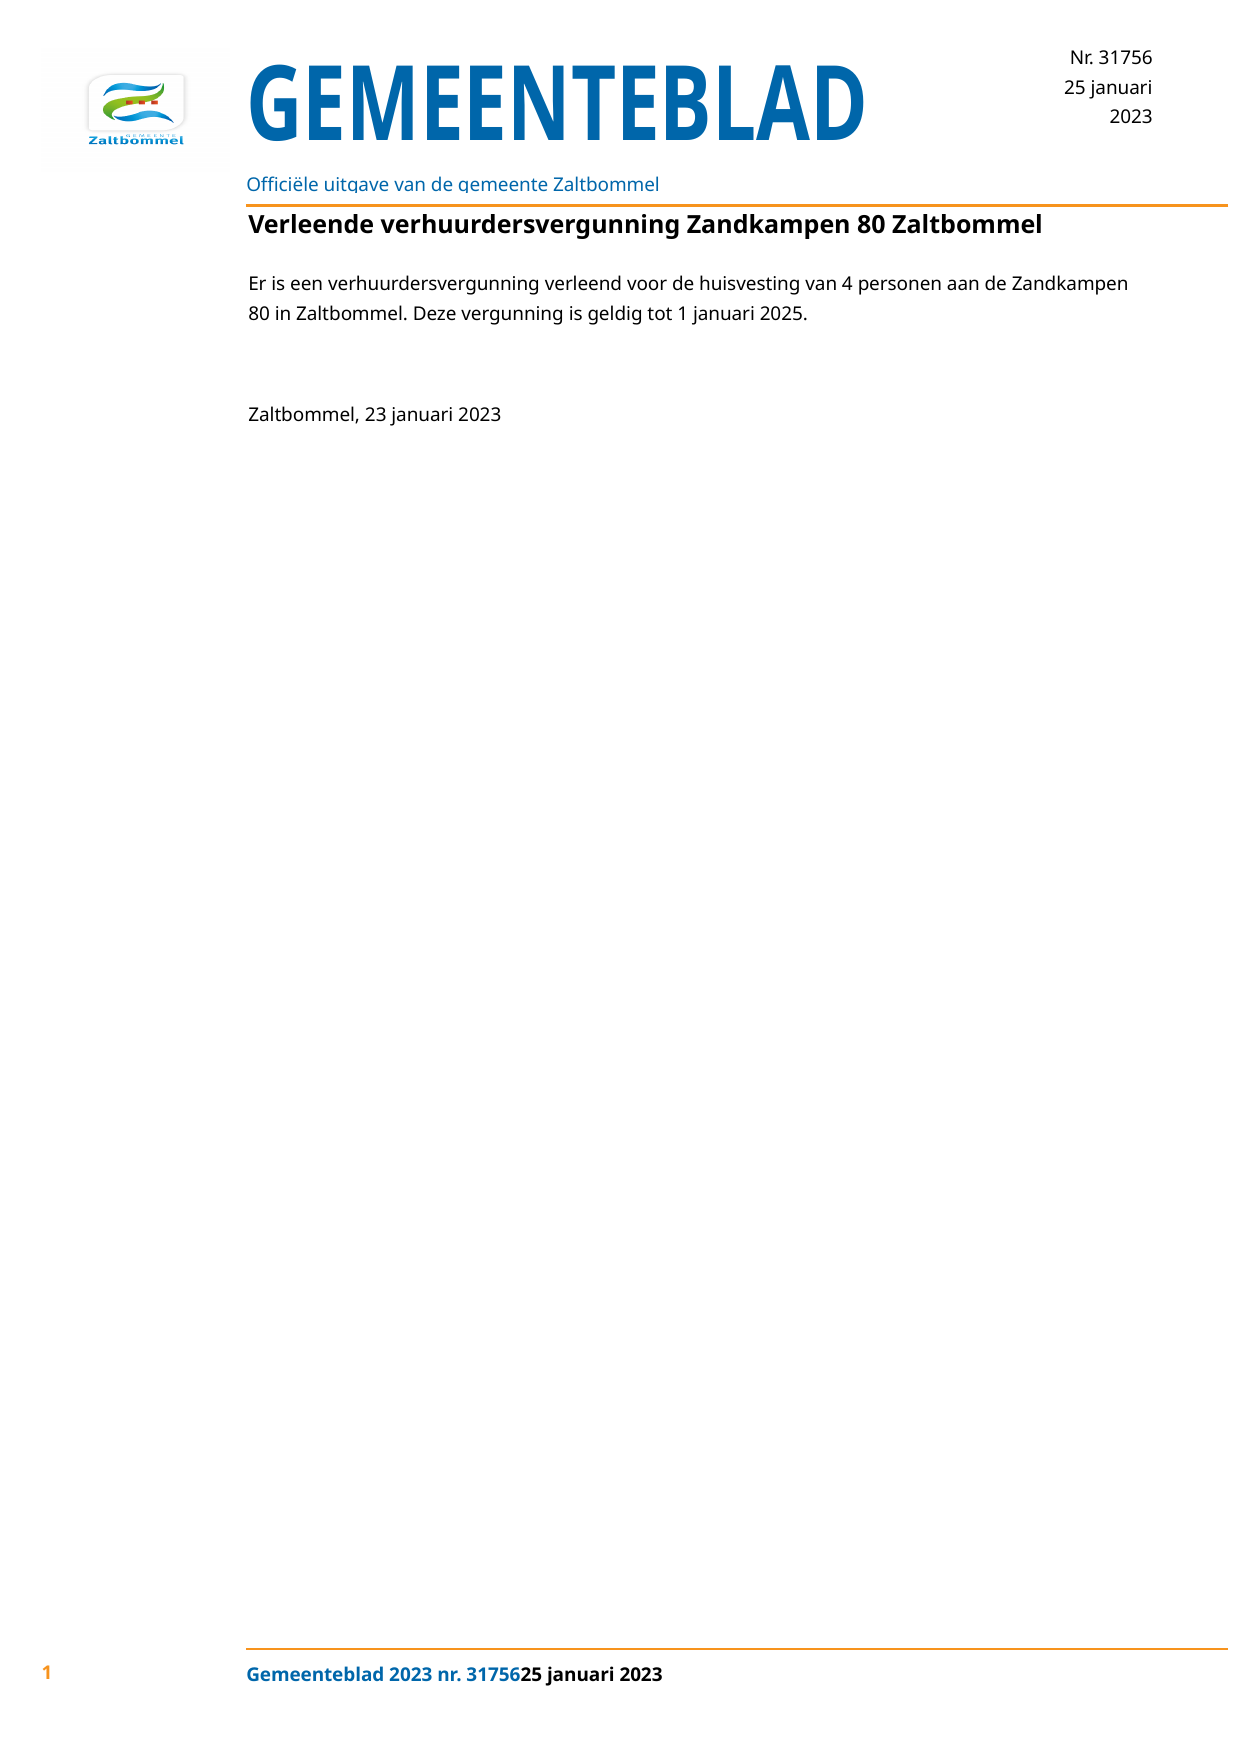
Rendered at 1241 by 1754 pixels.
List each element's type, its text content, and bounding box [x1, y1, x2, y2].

text Zaltbommel, 23 januari 2023 [248, 401, 1152, 426]
picture [41, 47, 231, 172]
text Verleende verhuurdersvergunning Zandkampen 80 Zaltbommel [248, 207, 1152, 241]
text Er is een verhuurdersvergunning verleend voor de huisvesting van 4 personen aan de Zandkampen 80 in Zaltbommel. Deze vergunning is geldig tot 1 januari 2025. [248, 270, 1152, 326]
